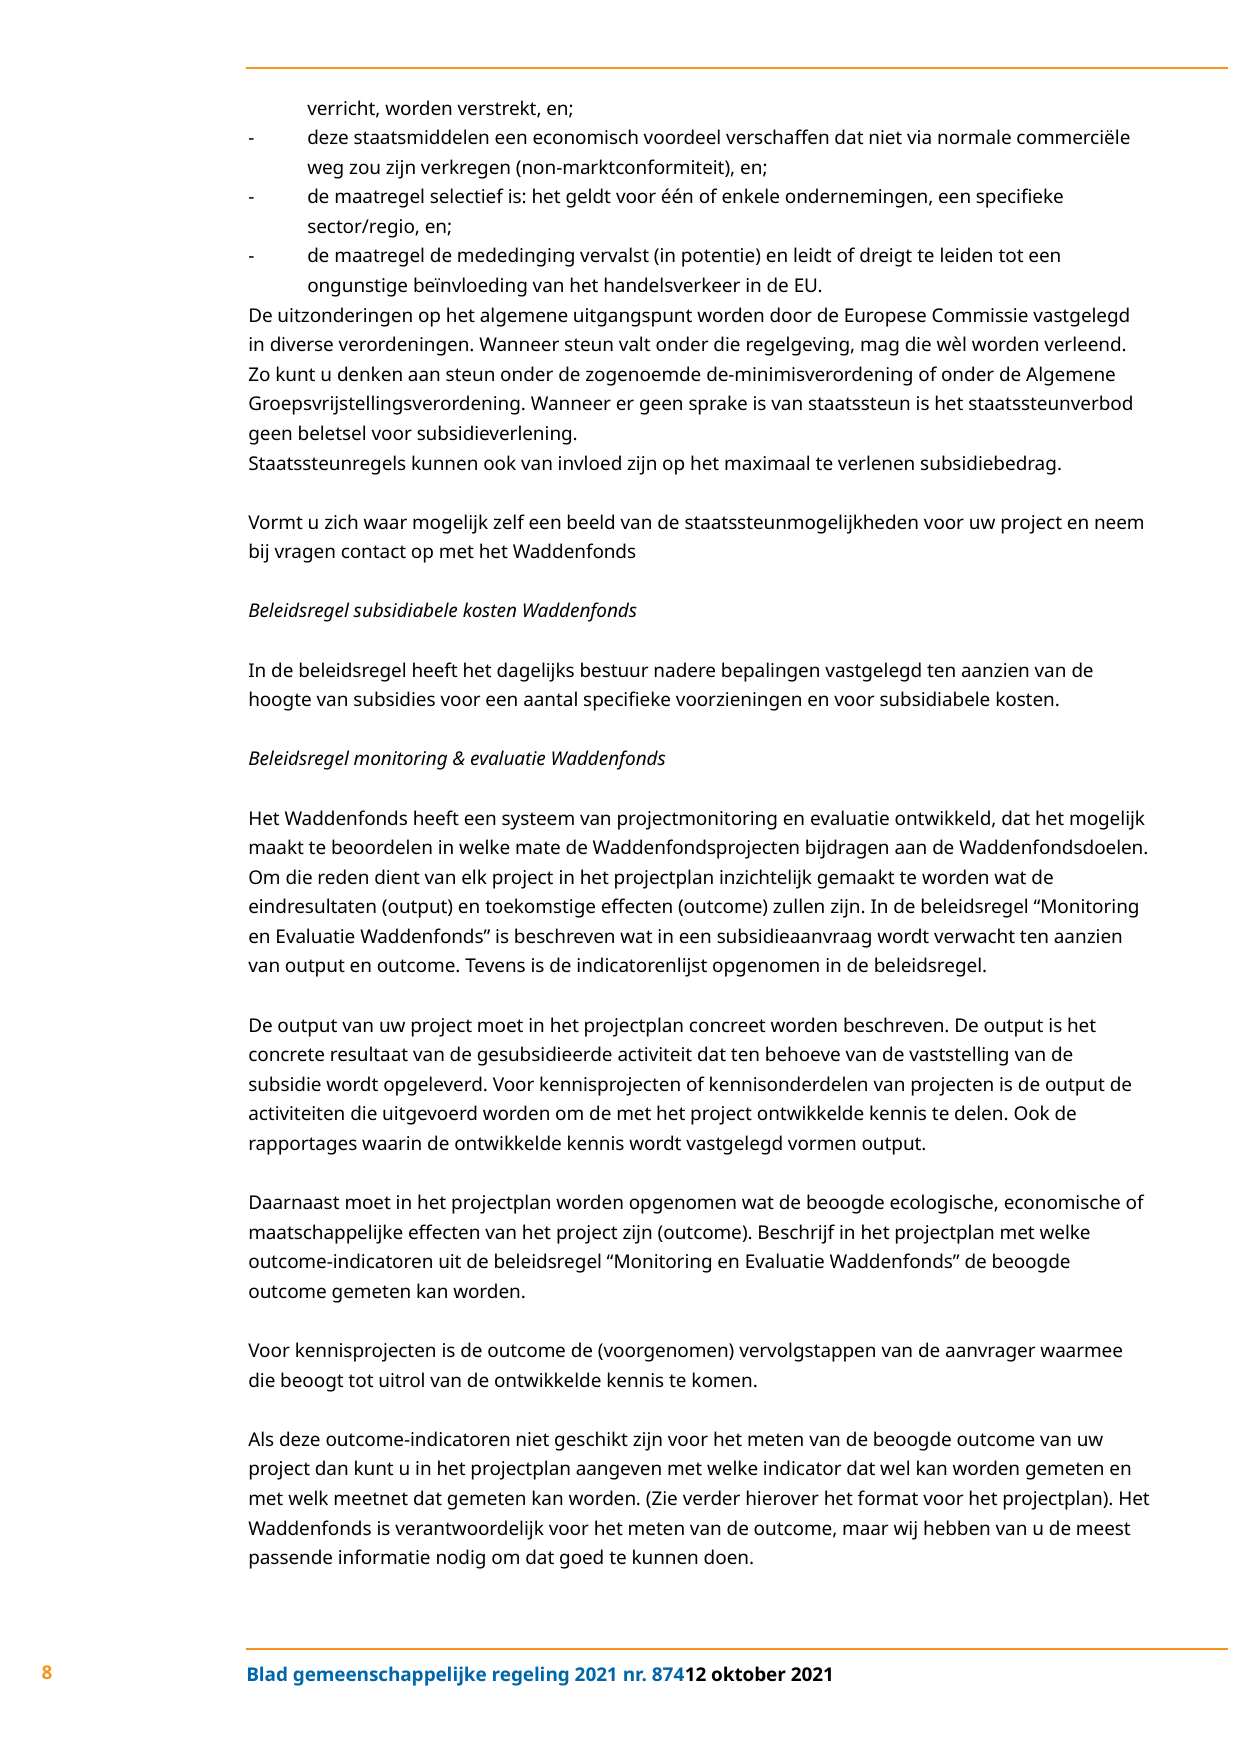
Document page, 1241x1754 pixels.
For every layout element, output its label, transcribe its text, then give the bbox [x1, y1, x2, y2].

text Beleidsregel subsidiabele kosten Waddenfonds [248, 598, 1152, 623]
text Zo kunt u denken aan steun onder de zogenoemde de-minimisverordening of onder de Algemene Groepsvrijstellingsverordening. Wanneer er geen sprake is van staatssteun is het staatssteunverbod geen beletsel voor subsidieverlening. [248, 361, 1152, 446]
list de maatregel de mededinging vervalst (in potentie) en leidt of dreigt te leiden tot een ongunstige beïnvloeding van het handelsverkeer in de EU. [248, 243, 1152, 298]
text In de beleidsregel heeft het dagelijks bestuur nadere bepalingen vastgelegd ten aanzien van de hoogte van subsidies voor een aantal specifieke voorzieningen en voor subsidiabele kosten. [248, 657, 1152, 712]
text Het Waddenfonds heeft een systeem van projectmonitoring en evaluatie ontwikkeld, dat het mogelijk maakt te beoordelen in welke mate de Waddenfondsprojecten bijdragen aan de Waddenfondsdoelen. Om die reden dient van elk project in het projectplan inzichtelijk gemaakt te worden wat de eindresultaten (output) en toekomstige effecten (outcome) zullen zijn. In de beleidsregel “Monitoring en Evaluatie Waddenfonds” is beschreven wat in een subsidieaanvraag wordt verwacht ten aanzien van output en outcome. Tevens is de indicatorenlijst opgenomen in de beleidsregel. [248, 805, 1152, 978]
text De output van uw project moet in het projectplan concreet worden beschreven. De output is het concrete resultaat van de gesubsidieerde activiteit dat ten behoeve van de vaststelling van de subsidie wordt opgeleverd. Voor kennisprojecten of kennisonderdelen van projecten is de output de activiteiten die uitgevoerd worden om de met het project ontwikkelde kennis te delen. Ook de rapportages waarin de ontwikkelde kennis wordt vastgelegd vormen output. [248, 1012, 1152, 1156]
text Als deze outcome-indicatoren niet geschikt zijn voor het meten van de beoogde outcome van uw project dan kunt u in het projectplan aangeven met welke indicator dat wel kan worden gemeten en met welk meetnet dat gemeten kan worden. (Zie verder hierover het format voor het projectplan). Het Waddenfonds is verantwoordelijk voor het meten van de outcome, maar wij hebben van u de meest passende informatie nodig om dat goed te kunnen doen. [248, 1426, 1152, 1570]
text Voor kennisprojecten is de outcome de (voorgenomen) vervolgstappen van de aanvrager waarmee die beoogt tot uitrol van de ontwikkelde kennis te komen. [248, 1337, 1152, 1393]
picture [41, 47, 231, 172]
list verricht, worden verstrekt, en; [248, 95, 1152, 121]
text Daarnaast moet in het projectplan worden opgenomen wat de beoogde ecologische, economische of maatschappelijke effecten van het project zijn (outcome). Beschrijf in het projectplan met welke outcome-indicatoren uit de beleidsregel “Monitoring en Evaluatie Waddenfonds” de beoogde outcome gemeten kan worden. [248, 1189, 1152, 1304]
list de maatregel selectief is: het geldt voor één of enkele ondernemingen, een specifieke sector/regio, en; [248, 183, 1152, 239]
text Beleidsregel monitoring & evaluatie Waddenfonds [248, 746, 1152, 771]
list deze staatsmiddelen een economisch voordeel verschaffen dat niet via normale commerciële weg zou zijn verkregen (non-marktconformiteit), en; [248, 124, 1152, 180]
text Vormt u zich waar mogelijk zelf een beeld van de staatssteunmogelijkheden voor uw project en neem bij vragen contact op met het Waddenfonds [248, 509, 1152, 564]
text De uitzonderingen op het algemene uitgangspunt worden door de Europese Commissie vastgelegd in diverse verordeningen. Wanneer steun valt onder die regelgeving, mag die wèl worden verleend. [248, 302, 1152, 357]
text Staatssteunregels kunnen ook van invloed zijn op het maximaal te verlenen subsidiebedrag. [248, 450, 1152, 476]
